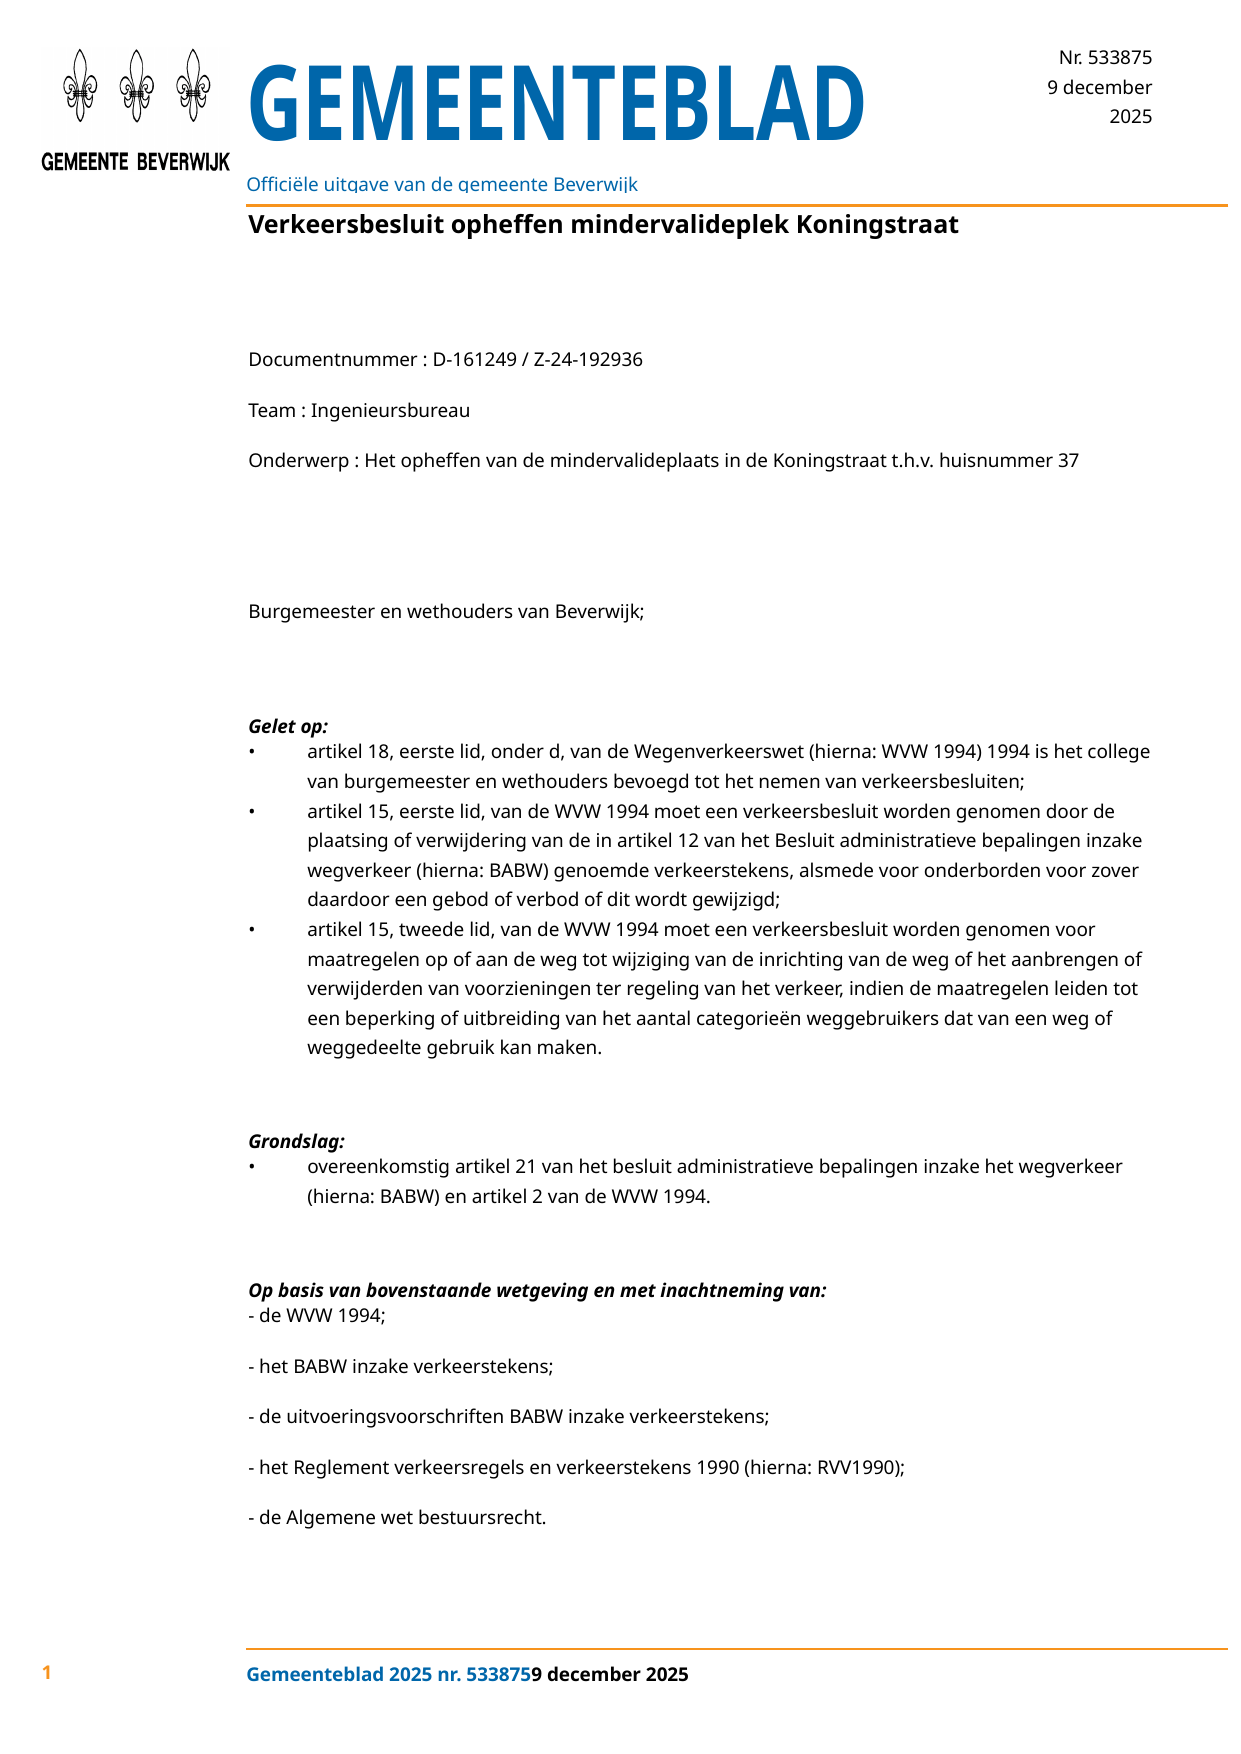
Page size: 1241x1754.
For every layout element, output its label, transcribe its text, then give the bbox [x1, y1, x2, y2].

picture [41, 47, 231, 172]
text - de WVW 1994; [248, 1303, 1152, 1328]
text - de Algemene wet bestuursrecht. [248, 1504, 1152, 1530]
text Verkeersbesluit opheffen mindervalideplek Koningstraat [248, 207, 1152, 241]
text - het BABW inzake verkeerstekens; [248, 1353, 1152, 1379]
text Grondslag: [248, 1128, 1152, 1154]
text Burgemeester en wethouders van Beverwijk; [248, 598, 1152, 624]
text Team : Ingenieursbureau [248, 397, 1152, 423]
text Documentnummer : D-161249 / Z-24-192936 [248, 346, 1152, 372]
list artikel 15, tweede lid, van de WVW 1994 moet een verkeersbesluit worden genomen voor maatregelen op of aan de weg tot wijziging van de inrichting van de weg of het aanbrengen of verwijderden van voorzieningen ter regeling van het verkeer, indien de maatregelen leiden tot een beperking of uitbreiding van het aantal categorieën weggebruikers dat van een weg of weggedeelte gebruik kan maken. [248, 916, 1152, 1060]
list overeenkomstig artikel 21 van het besluit administratieve bepalingen inzake het wegverkeer (hierna: BABW) en artikel 2 van de WVW 1994. [248, 1154, 1152, 1209]
text Gelet op: [248, 713, 1152, 739]
text Op basis van bovenstaande wetgeving en met inachtneming van: [248, 1277, 1152, 1303]
text Onderwerp : Het opheffen van de mindervalideplaats in de Koningstraat t.h.v. huisnummer 37 [248, 447, 1152, 473]
list artikel 15, eerste lid, van de WVW 1994 moet een verkeersbesluit worden genomen door de plaatsing of verwijdering van de in artikel 12 van het Besluit administratieve bepalingen inzake wegverkeer (hierna: BABW) genoemde verkeerstekens, alsmede voor onderborden voor zover daardoor een gebod of verbod of dit wordt gewijzigd; [248, 798, 1152, 912]
text - de uitvoeringsvoorschriften BABW inzake verkeerstekens; [248, 1403, 1152, 1429]
list artikel 18, eerste lid, onder d, van de Wegenverkeerswet (hierna: WVW 1994) 1994 is het college van burgemeester en wethouders bevoegd tot het nemen van verkeersbesluiten; [248, 739, 1152, 794]
text - het Reglement verkeersregels en verkeerstekens 1990 (hierna: RVV1990); [248, 1454, 1152, 1479]
